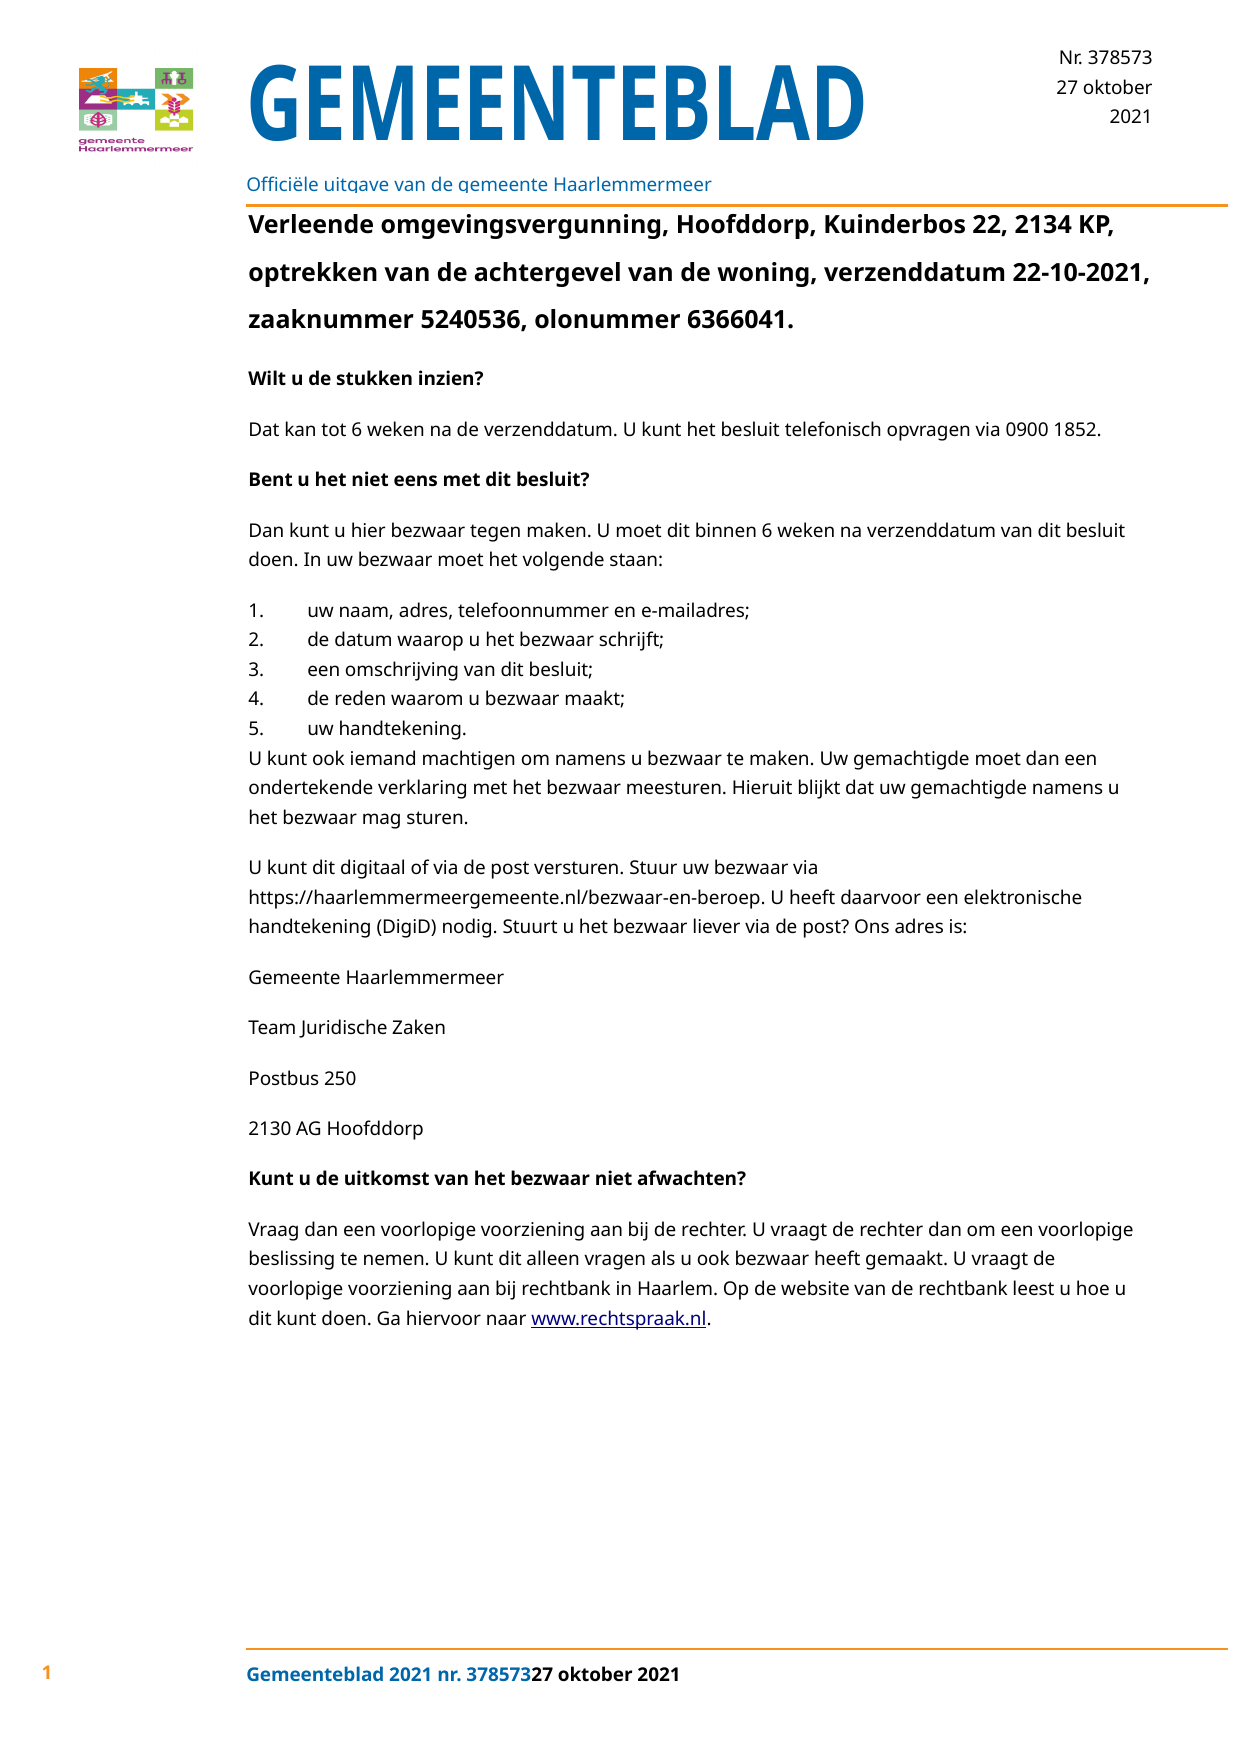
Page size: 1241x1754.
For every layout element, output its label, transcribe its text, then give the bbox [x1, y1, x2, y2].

list een omschrijving van dit besluit; [248, 656, 1152, 682]
list de reden waarom u bezwaar maakt; [248, 686, 1152, 711]
picture [41, 47, 231, 172]
text Gemeente Haarlemmermeer [248, 964, 1152, 989]
text Kunt u de uitkomst van het bezwaar niet afwachten? [248, 1166, 1152, 1191]
text Dan kunt u hier bezwaar tegen maken. U moet dit binnen 6 weken na verzenddatum van dit besluit doen. In uw bezwaar moet het volgende staan: [248, 517, 1152, 572]
text Postbus 250 [248, 1065, 1152, 1090]
text Dat kan tot 6 weken na de verzenddatum. U kunt het besluit telefonisch opvragen via 0900 1852. [248, 416, 1152, 442]
text Team Juridische Zaken [248, 1014, 1152, 1040]
list de datum waarop u het bezwaar schrijft; [248, 626, 1152, 652]
text U kunt dit digitaal of via de post versturen. Stuur uw bezwaar via https://haarlemmermeergemeente.nl/bezwaar-en-beroep. U heeft daarvoor een elektronische handtekening (DigiD) nodig. Stuurt u het bezwaar liever via de post? Ons adres is: [248, 854, 1152, 939]
list uw naam, adres, telefoonnummer en e-mailadres; [248, 597, 1152, 622]
text U kunt ook iemand machtigen om namens u bezwaar te maken. Uw gemachtigde moet dan een ondertekende verklaring met het bezwaar meesturen. Hieruit blijkt dat uw gemachtigde namens u het bezwaar mag sturen. [248, 745, 1152, 829]
text Verleende omgevingsvergunning, Hoofddorp, Kuinderbos 22, 2134 KP, optrekken van de achtergevel van de woning, verzenddatum 22-10-2021, zaaknummer 5240536, olonummer 6366041. [248, 207, 1152, 336]
text Vraag dan een voorlopige voorziening aan bij de rechter. U vraagt de rechter dan om een voorlopige beslissing te nemen. U kunt dit alleen vragen als u ook bezwaar heeft gemaakt. U vraagt de voorlopige voorziening aan bij rechtbank in Haarlem. Op de website van de rechtbank leest u hoe u dit kunt doen. Ga hiervoor naar www.rechtspraak.nl. [248, 1216, 1152, 1330]
text 2130 AG Hoofddorp [248, 1115, 1152, 1141]
text Wilt u de stukken inzien? [248, 366, 1152, 391]
text Bent u het niet eens met dit besluit? [248, 466, 1152, 492]
list uw handtekening. [248, 715, 1152, 741]
